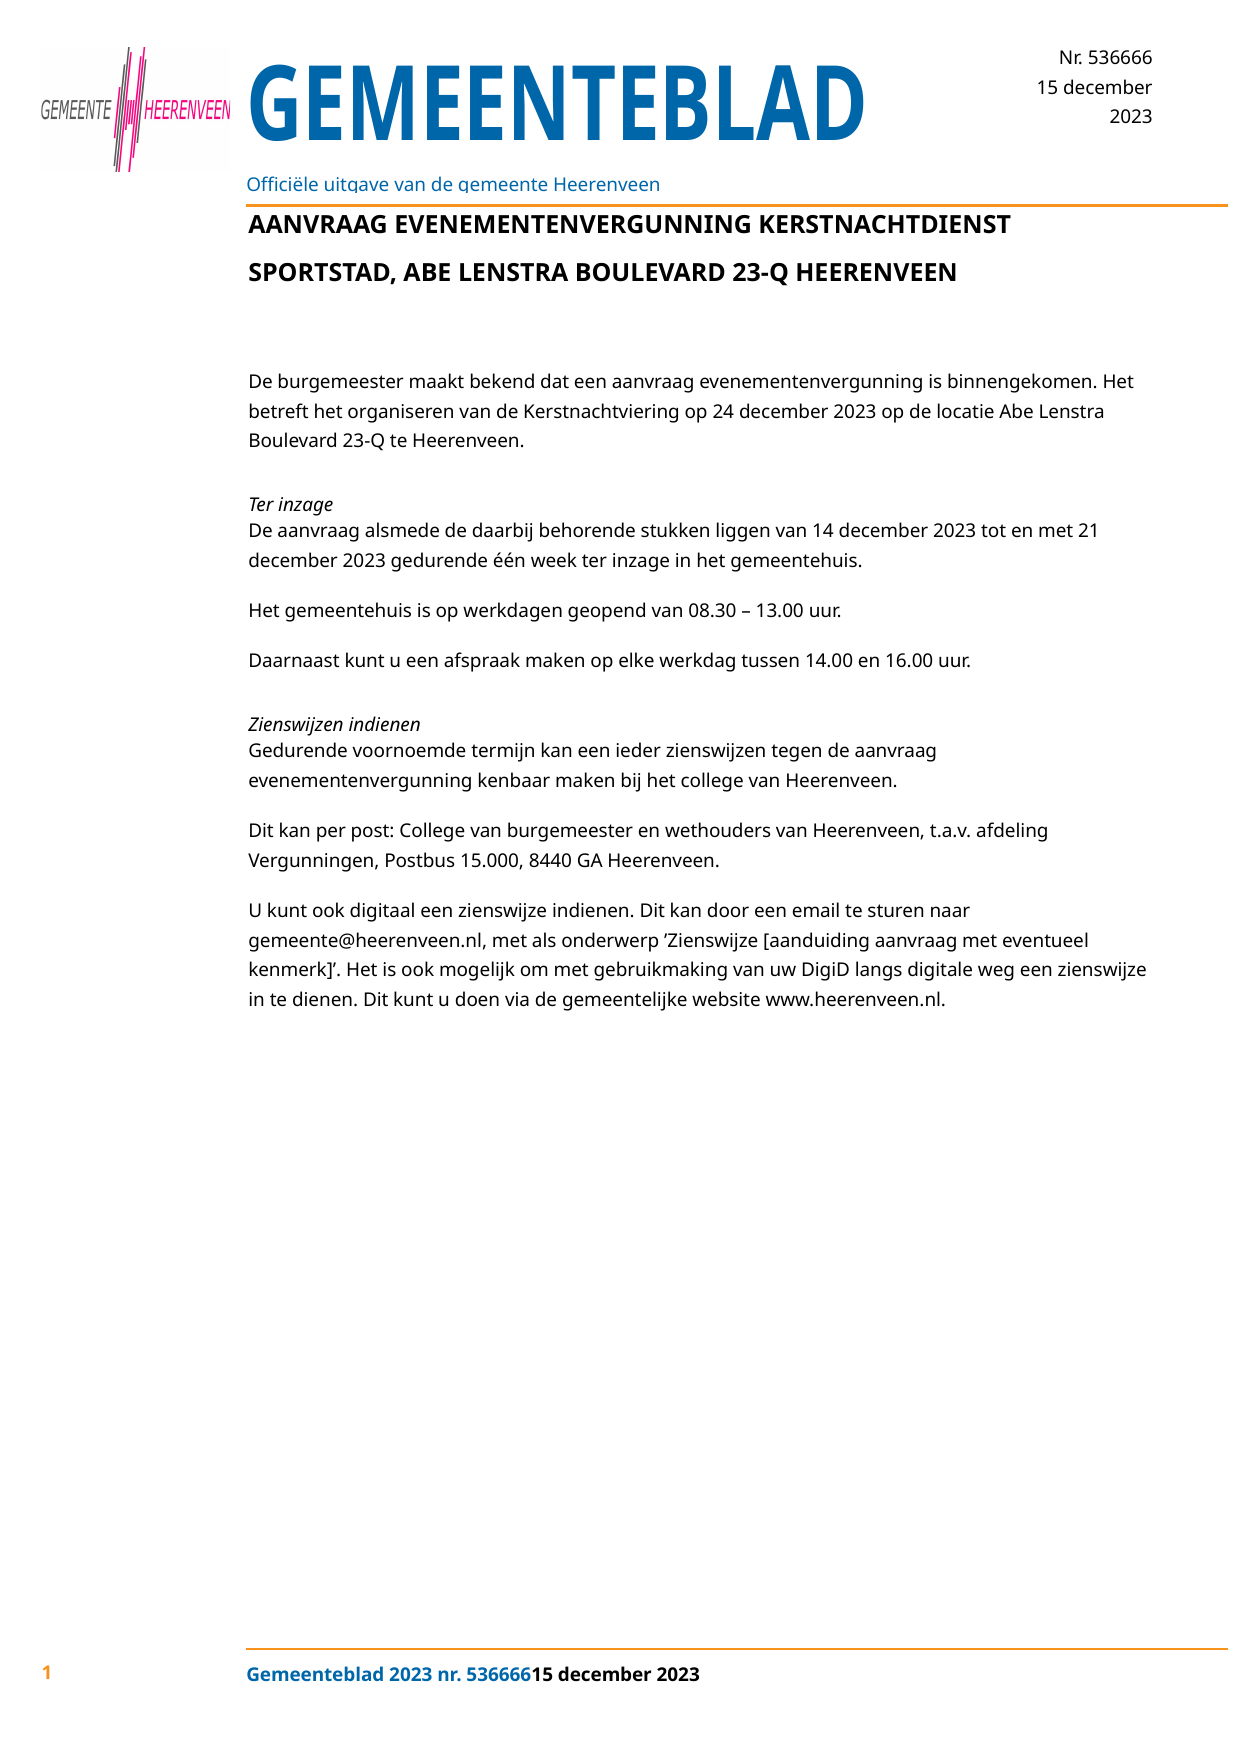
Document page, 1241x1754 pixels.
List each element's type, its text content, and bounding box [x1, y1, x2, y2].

text Zienswijzen indienen [248, 712, 1152, 737]
text Daarnaast kunt u een afspraak maken op elke werkdag tussen 14.00 en 16.00 uur. [248, 648, 1152, 673]
text Ter inzage [248, 491, 1152, 517]
picture [41, 47, 231, 172]
text AANVRAAG EVENEMENTENVERGUNNING KERSTNACHTDIENST SPORTSTAD, ABE LENSTRA BOULEVARD 23-Q HEERENVEEN [248, 207, 1152, 288]
text Het gemeentehuis is op werkdagen geopend van 08.30 – 13.00 uur. [248, 597, 1152, 623]
text Dit kan per post: College van burgemeester en wethouders van Heerenveen, t.a.v. afdeling Vergunningen, Postbus 15.000, 8440 GA Heerenveen. [248, 817, 1152, 873]
text De aanvraag alsmede de daarbij behorende stukken liggen van 14 december 2023 tot en met 21 december 2023 gedurende één week ter inzage in het gemeentehuis. [248, 517, 1152, 572]
text Gedurende voornoemde termijn kan een ieder zienswijzen tegen de aanvraag evenementenvergunning kenbaar maken bij het college van Heerenveen. [248, 737, 1152, 793]
text De burgemeester maakt bekend dat een aanvraag evenementenvergunning is binnengekomen. Het betreft het organiseren van de Kerstnachtviering op 24 december 2023 op de locatie Abe Lenstra Boulevard 23-Q te Heerenveen. [248, 368, 1152, 453]
text U kunt ook digitaal een zienswijze indienen. Dit kan door een email te sturen naar gemeente@heerenveen.nl, met als onderwerp ’Zienswijze [aanduiding aanvraag met eventueel kenmerk]’. Het is ook mogelijk om met gebruikmaking van uw DigiD langs digitale weg een zienswijze in te dienen. Dit kunt u doen via de gemeentelijke website www.heerenveen.nl. [248, 897, 1152, 1012]
